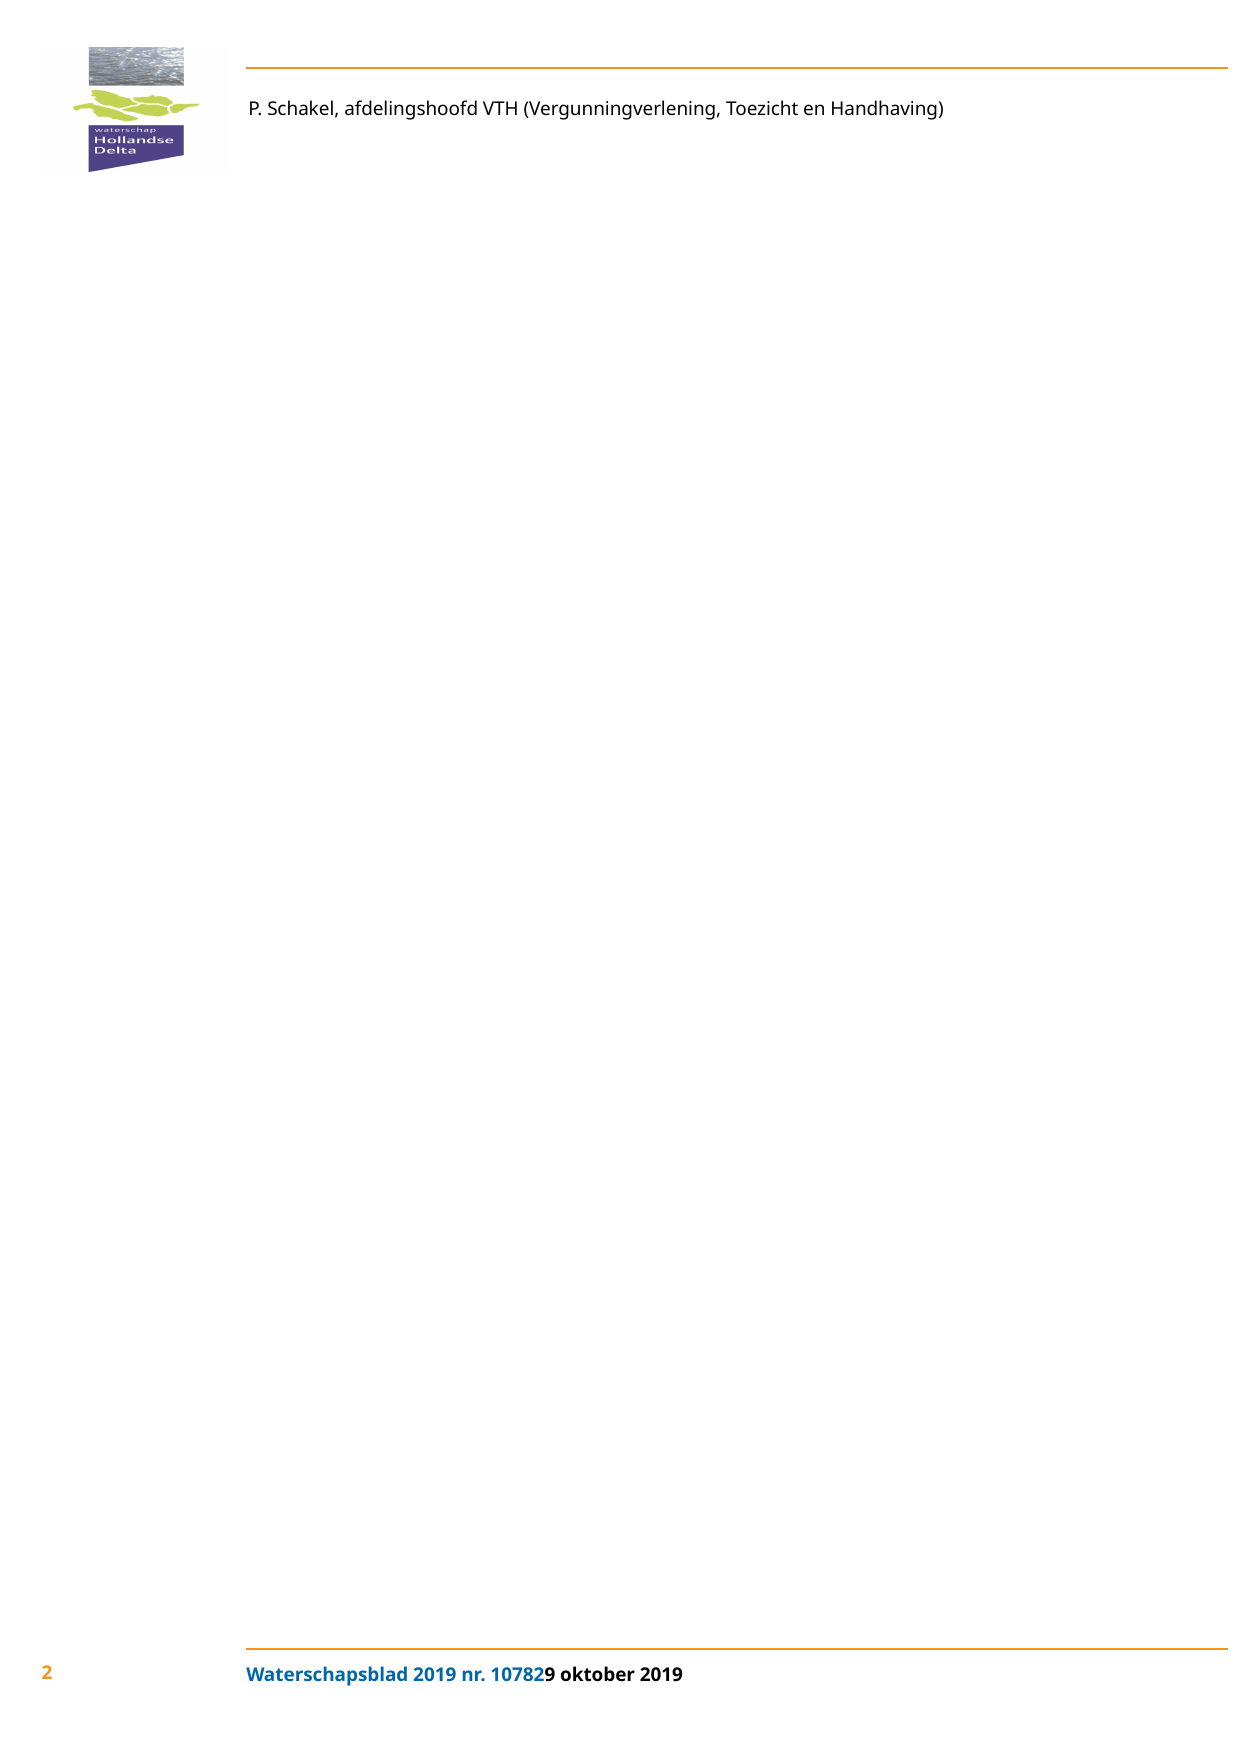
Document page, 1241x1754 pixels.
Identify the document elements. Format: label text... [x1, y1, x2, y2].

text P. Schakel, afdelingshoofd VTH (Vergunningverlening, Toezicht en Handhaving) [248, 95, 1152, 121]
picture [41, 47, 231, 172]
